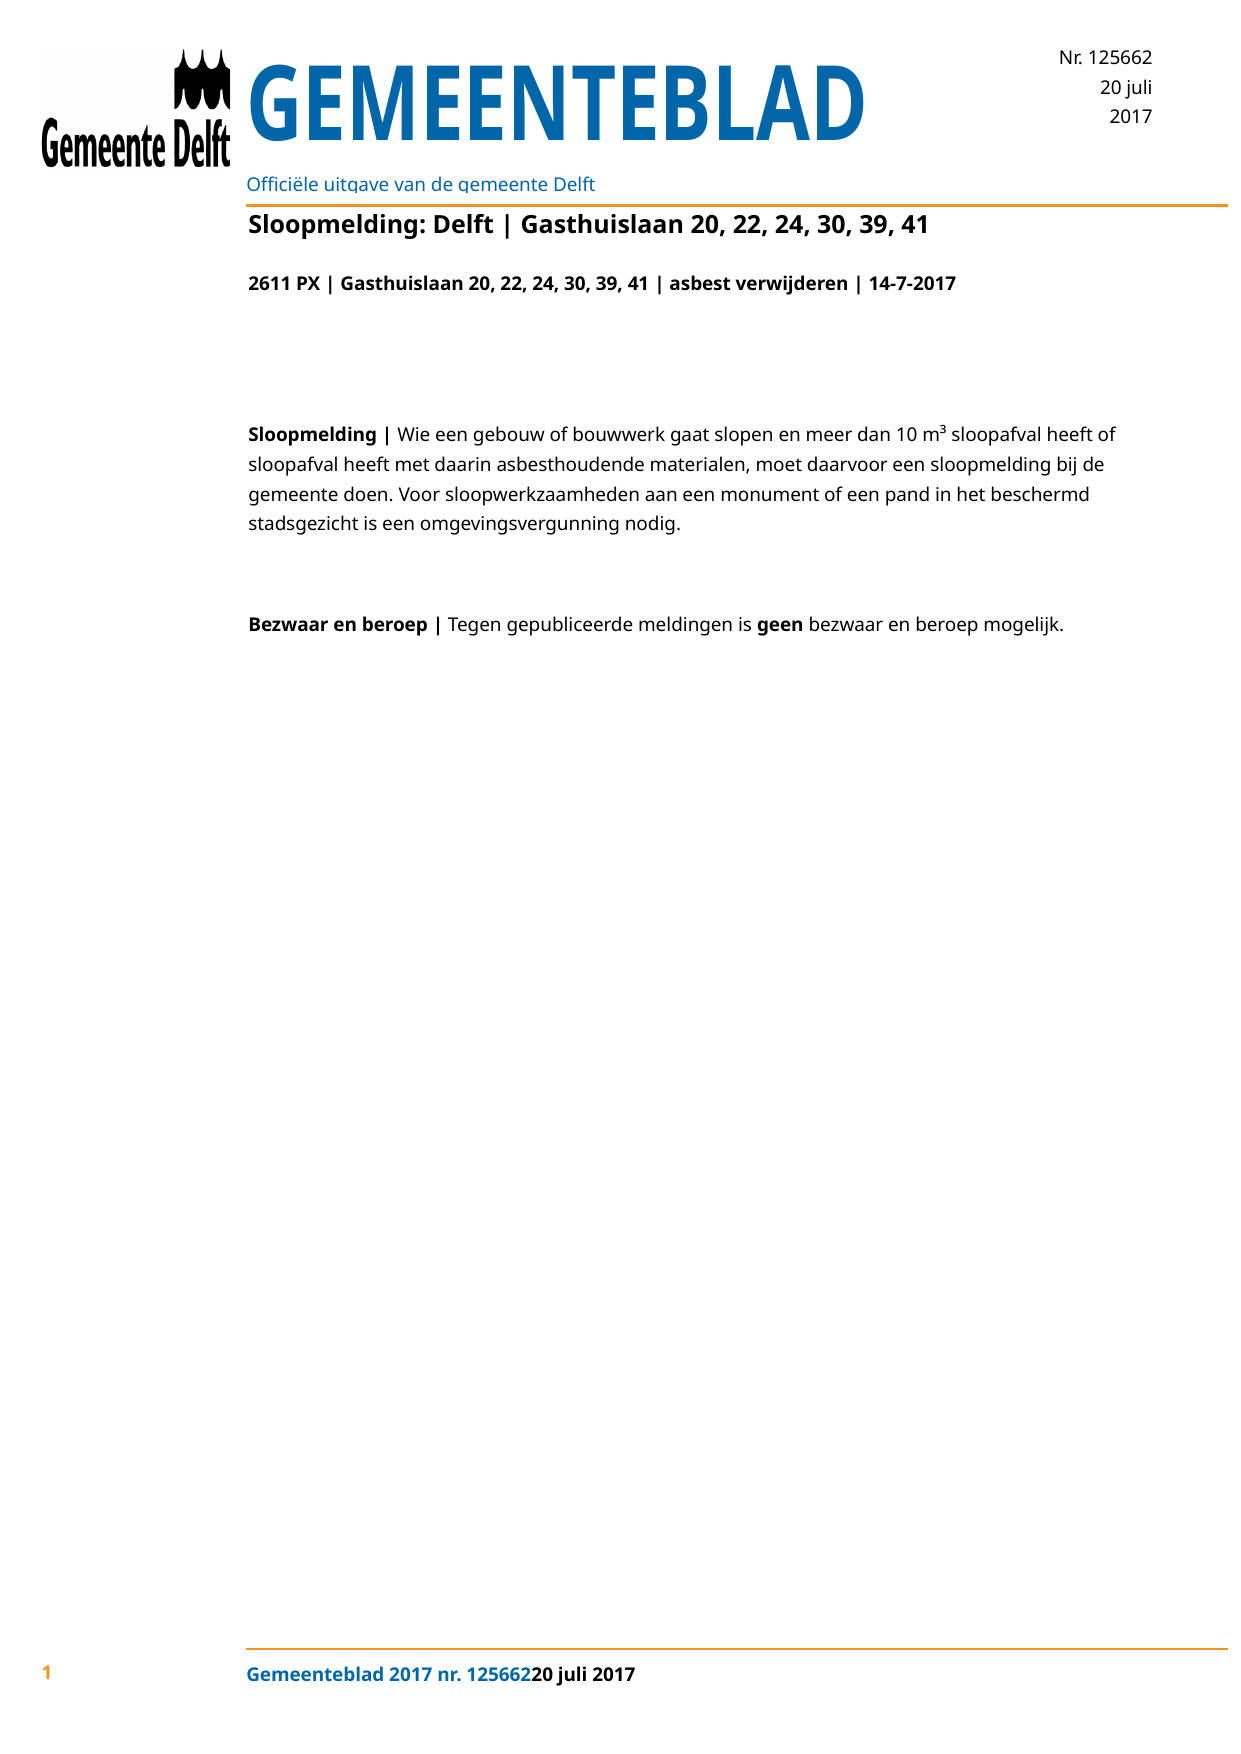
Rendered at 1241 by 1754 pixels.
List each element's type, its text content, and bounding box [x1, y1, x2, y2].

picture [41, 47, 231, 172]
text Bezwaar en beroep | Tegen gepubliceerde meldingen is geen bezwaar en beroep mogelijk. [248, 611, 1152, 637]
text Sloopmelding | Wie een gebouw of bouwwerk gaat slopen en meer dan 10 m³ sloopafval heeft of sloopafval heeft met daarin asbesthoudende materialen, moet daarvoor een sloopmelding bij de gemeente doen. Voor sloopwerkzaamheden aan een monument of een pand in het beschermd stadsgezicht is een omgevingsvergunning nodig. [248, 422, 1152, 536]
text 2611 PX | Gasthuislaan 20, 22, 24, 30, 39, 41 | asbest verwijderen | 14-7-2017 [248, 270, 1152, 296]
text Sloopmelding: Delft | Gasthuislaan 20, 22, 24, 30, 39, 41 [248, 207, 1152, 241]
